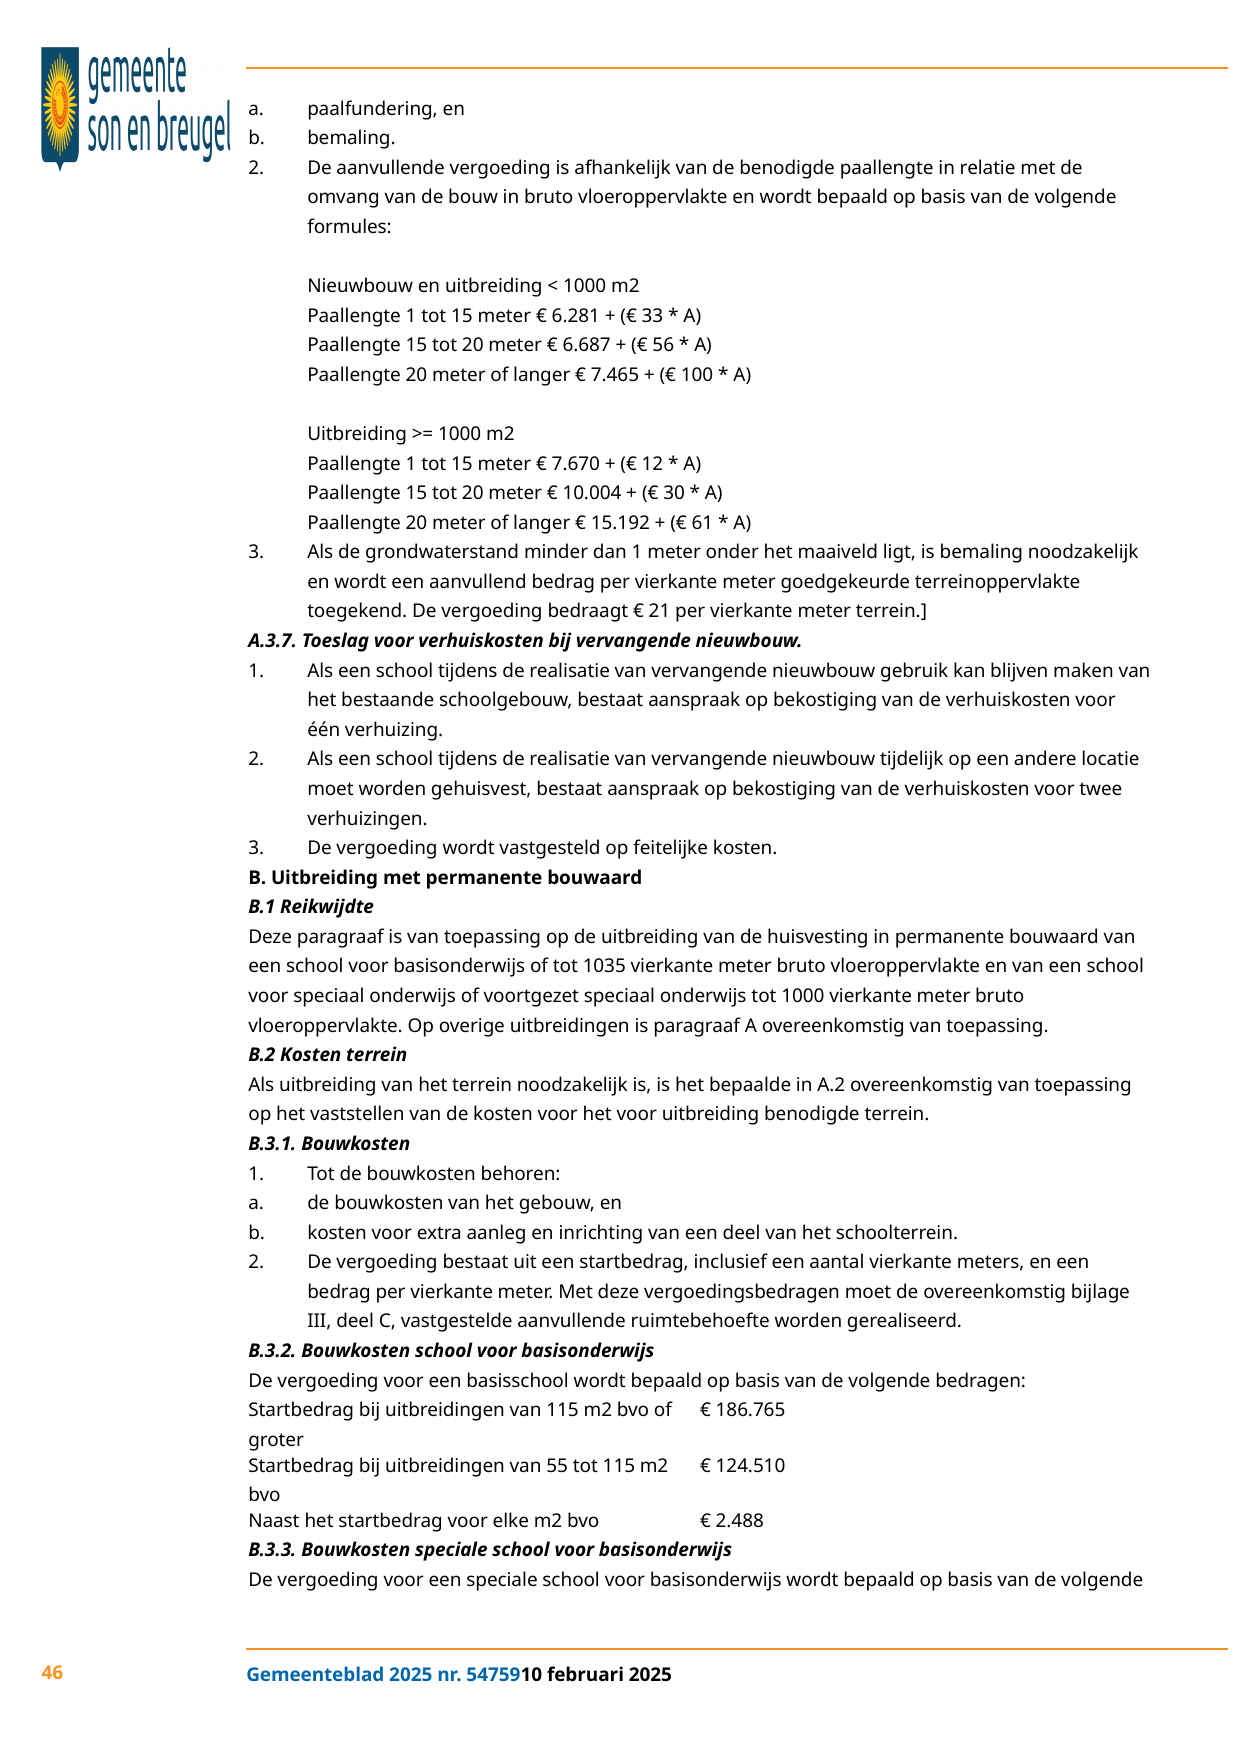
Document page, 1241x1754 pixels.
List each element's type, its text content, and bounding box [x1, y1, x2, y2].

list Paallengte 20 meter of langer € 15.192 + (€ 61 * A) [248, 509, 1152, 535]
text De vergoeding voor een speciale school voor basisonderwijs wordt bepaald op basis van de volgende [248, 1566, 1152, 1591]
list Als een school tijdens de realisatie van vervangende nieuwbouw gebruik kan blijven maken van het bestaande schoolgebouw, bestaat aanspraak op bekostiging van de verhuiskosten voor één verhuizing. [248, 657, 1152, 742]
list Als een school tijdens de realisatie van vervangende nieuwbouw tijdelijk op een andere locatie moet worden gehuisvest, bestaat aanspraak op bekostiging van de verhuiskosten voor twee verhuizingen. [248, 746, 1152, 831]
text B.3.2. Bouwkosten school voor basisonderwijs [248, 1337, 1152, 1363]
list De vergoeding wordt vastgesteld op feitelijke kosten. [248, 834, 1152, 860]
list De vergoeding bestaat uit een startbedrag, inclusief een aantal vierkante meters, en een bedrag per vierkante meter. Met deze vergoedingsbedragen moet de overeenkomstig bijlage III, deel C, vastgestelde aanvullende ruimtebehoefte worden gerealiseerd. [248, 1248, 1152, 1333]
list Nieuwbouw en uitbreiding < 1000 m2 [248, 272, 1152, 298]
text Deze paragraaf is van toepassing op de uitbreiding van de huisvesting in permanente bouwaard van een school voor basisonderwijs of tot 1035 vierkante meter bruto vloeroppervlakte en van een school voor speciaal onderwijs of voortgezet speciaal onderwijs tot 1000 vierkante meter bruto vloeroppervlakte. Op overige uitbreidingen is paragraaf A overeenkomstig van toepassing. [248, 923, 1152, 1038]
table_header € 186.765 [700, 1397, 1152, 1452]
table_cell Naast het startbedrag voor elke m2 bvo [248, 1507, 700, 1533]
text B.3.1. Bouwkosten [248, 1130, 1152, 1156]
list bemaling. [248, 124, 1152, 150]
list paalfundering, en [248, 95, 1152, 121]
table_cell Startbedrag bij uitbreidingen van 55 tot 115 m2 bvo [248, 1452, 700, 1507]
list Paallengte 1 tot 15 meter € 6.281 + (€ 33 * A) [248, 302, 1152, 328]
text A.3.7. Toeslag voor verhuiskosten bij vervangende nieuwbouw. [248, 627, 1152, 653]
list Tot de bouwkosten behoren: [248, 1160, 1152, 1186]
text B.3.3. Bouwkosten speciale school voor basisonderwijs [248, 1536, 1152, 1562]
list Paallengte 1 tot 15 meter € 7.670 + (€ 12 * A) [248, 450, 1152, 476]
text B.2 Kosten terrein [248, 1041, 1152, 1067]
list Als de grondwaterstand minder dan 1 meter onder het maaiveld ligt, is bemaling noodzakelijk en wordt een aanvullend bedrag per vierkante meter goedgekeurde terreinoppervlakte toegekend. De vergoeding bedraagt € 21 per vierkante meter terrein.] [248, 538, 1152, 623]
picture [41, 47, 231, 172]
list Paallengte 15 tot 20 meter € 10.004 + (€ 30 * A) [248, 479, 1152, 505]
text De vergoeding voor een basisschool wordt bepaald op basis van de volgende bedragen: [248, 1367, 1152, 1393]
table_header Startbedrag bij uitbreidingen van 115 m2 bvo of groter [248, 1397, 700, 1452]
list de bouwkosten van het gebouw, en [248, 1189, 1152, 1215]
list Uitbreiding >= 1000 m2 [248, 420, 1152, 446]
table_cell € 2.488 [700, 1507, 1152, 1533]
text B. Uitbreiding met permanente bouwaard [248, 864, 1152, 890]
list Paallengte 15 tot 20 meter € 6.687 + (€ 56 * A) [248, 331, 1152, 357]
list Paallengte 20 meter of langer € 7.465 + (€ 100 * A) [248, 361, 1152, 387]
list kosten voor extra aanleg en inrichting van een deel van het schoolterrein. [248, 1219, 1152, 1245]
table_cell € 124.510 [700, 1452, 1152, 1507]
text B.1 Reikwijdte [248, 893, 1152, 919]
text Als uitbreiding van het terrein noodzakelijk is, is het bepaalde in A.2 overeenkomstig van toepassing op het vaststellen van de kosten voor het voor uitbreiding benodigde terrein. [248, 1071, 1152, 1126]
list De aanvullende vergoeding is afhankelijk van de benodigde paallengte in relatie met de omvang van de bouw in bruto vloeroppervlakte en wordt bepaald op basis van de volgende formules: [248, 154, 1152, 239]
